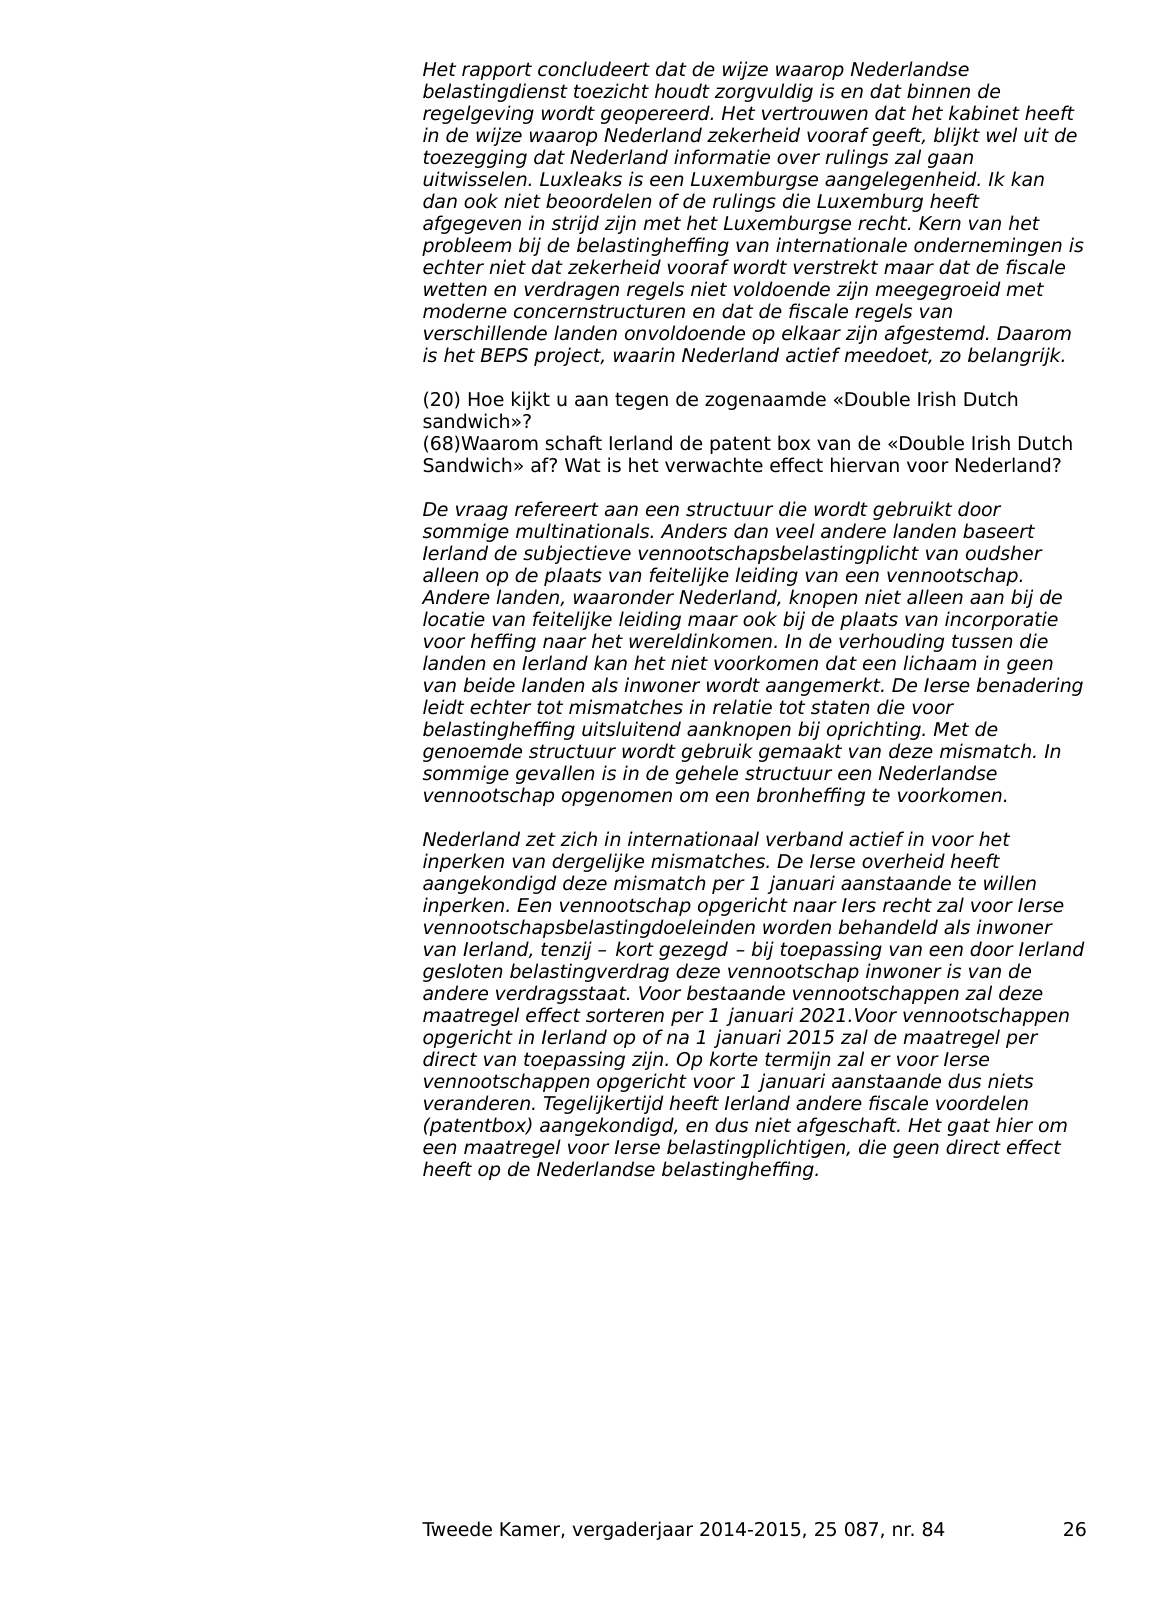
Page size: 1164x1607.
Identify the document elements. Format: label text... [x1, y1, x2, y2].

text Nederland zet zich in internationaal verband actief in voor het inperken van dergelijke mismatches. De Ierse overheid heeft aangekondigd deze mismatch per 1 januari aanstaande te willen inperken. Een vennootschap opgericht naar Iers recht zal voor Ierse vennootschapsbelastingdoeleinden worden behandeld als inwoner van Ierland, tenzij – kort gezegd – bij toepassing van een door Ierland gesloten belastingverdrag deze vennootschap inwoner is van de andere verdragsstaat. Voor bestaande vennootschappen zal deze maatregel effect sorteren per 1 januari 2021.Voor vennootschappen opgericht in Ierland op of na 1 januari 2015 zal de maatregel per direct van toepassing zijn. Op korte termijn zal er voor Ierse vennootschappen opgericht voor 1 januari aanstaande dus niets veranderen. Tegelijkertijd heeft Ierland andere fiscale voordelen (patentbox) aangekondigd, en dus niet afgeschaft. Het gaat hier om een maatregel voor Ierse belastingplichtigen, die geen direct effect heeft op de Nederlandse belastingheffing. [422, 829, 1087, 1181]
text De vraag refereert aan een structuur die wordt gebruikt door sommige multinationals. Anders dan veel andere landen baseert Ierland de subjectieve vennootschapsbelastingplicht van oudsher alleen op de plaats van feitelijke leiding van een vennootschap. Andere landen, waaronder Nederland, knopen niet alleen aan bij de locatie van feitelijke leiding maar ook bij de plaats van incorporatie voor heffing naar het wereldinkomen. In de verhouding tussen die landen en Ierland kan het niet voorkomen dat een lichaam in geen van beide landen als inwoner wordt aangemerkt. De Ierse benadering leidt echter tot mismatches in relatie tot staten die voor belastingheffing uitsluitend aanknopen bij oprichting. Met de genoemde structuur wordt gebruik gemaakt van deze mismatch. In sommige gevallen is in de gehele structuur een Nederlandse vennootschap opgenomen om een bronheffing te voorkomen. [422, 499, 1087, 807]
text (20) Hoe kijkt u aan tegen de zogenaamde «Double Irish Dutch sandwich»? [422, 389, 1087, 433]
text Het rapport concludeert dat de wijze waarop Nederlandse belastingdienst toezicht houdt zorgvuldig is en dat binnen de regelgeving wordt geopereerd. Het vertrouwen dat het kabinet heeft in de wijze waarop Nederland zekerheid vooraf geeft, blijkt wel uit de toezegging dat Nederland informatie over rulings zal gaan uitwisselen. Luxleaks is een Luxemburgse aangelegenheid. Ik kan dan ook niet beoordelen of de rulings die Luxemburg heeft afgegeven in strijd zijn met het Luxemburgse recht. Kern van het probleem bij de belastingheffing van internationale ondernemingen is echter niet dat zekerheid vooraf wordt verstrekt maar dat de fiscale wetten en verdragen regels niet voldoende zijn meegegroeid met moderne concernstructuren en dat de fiscale regels van verschillende landen onvoldoende op elkaar zijn afgestemd. Daarom is het BEPS project, waarin Nederland actief meedoet, zo belangrijk. [422, 59, 1087, 367]
text (68)Waarom schaft Ierland de patent box van de «Double Irish Dutch Sandwich» af? Wat is het verwachte effect hiervan voor Nederland? [422, 433, 1087, 477]
